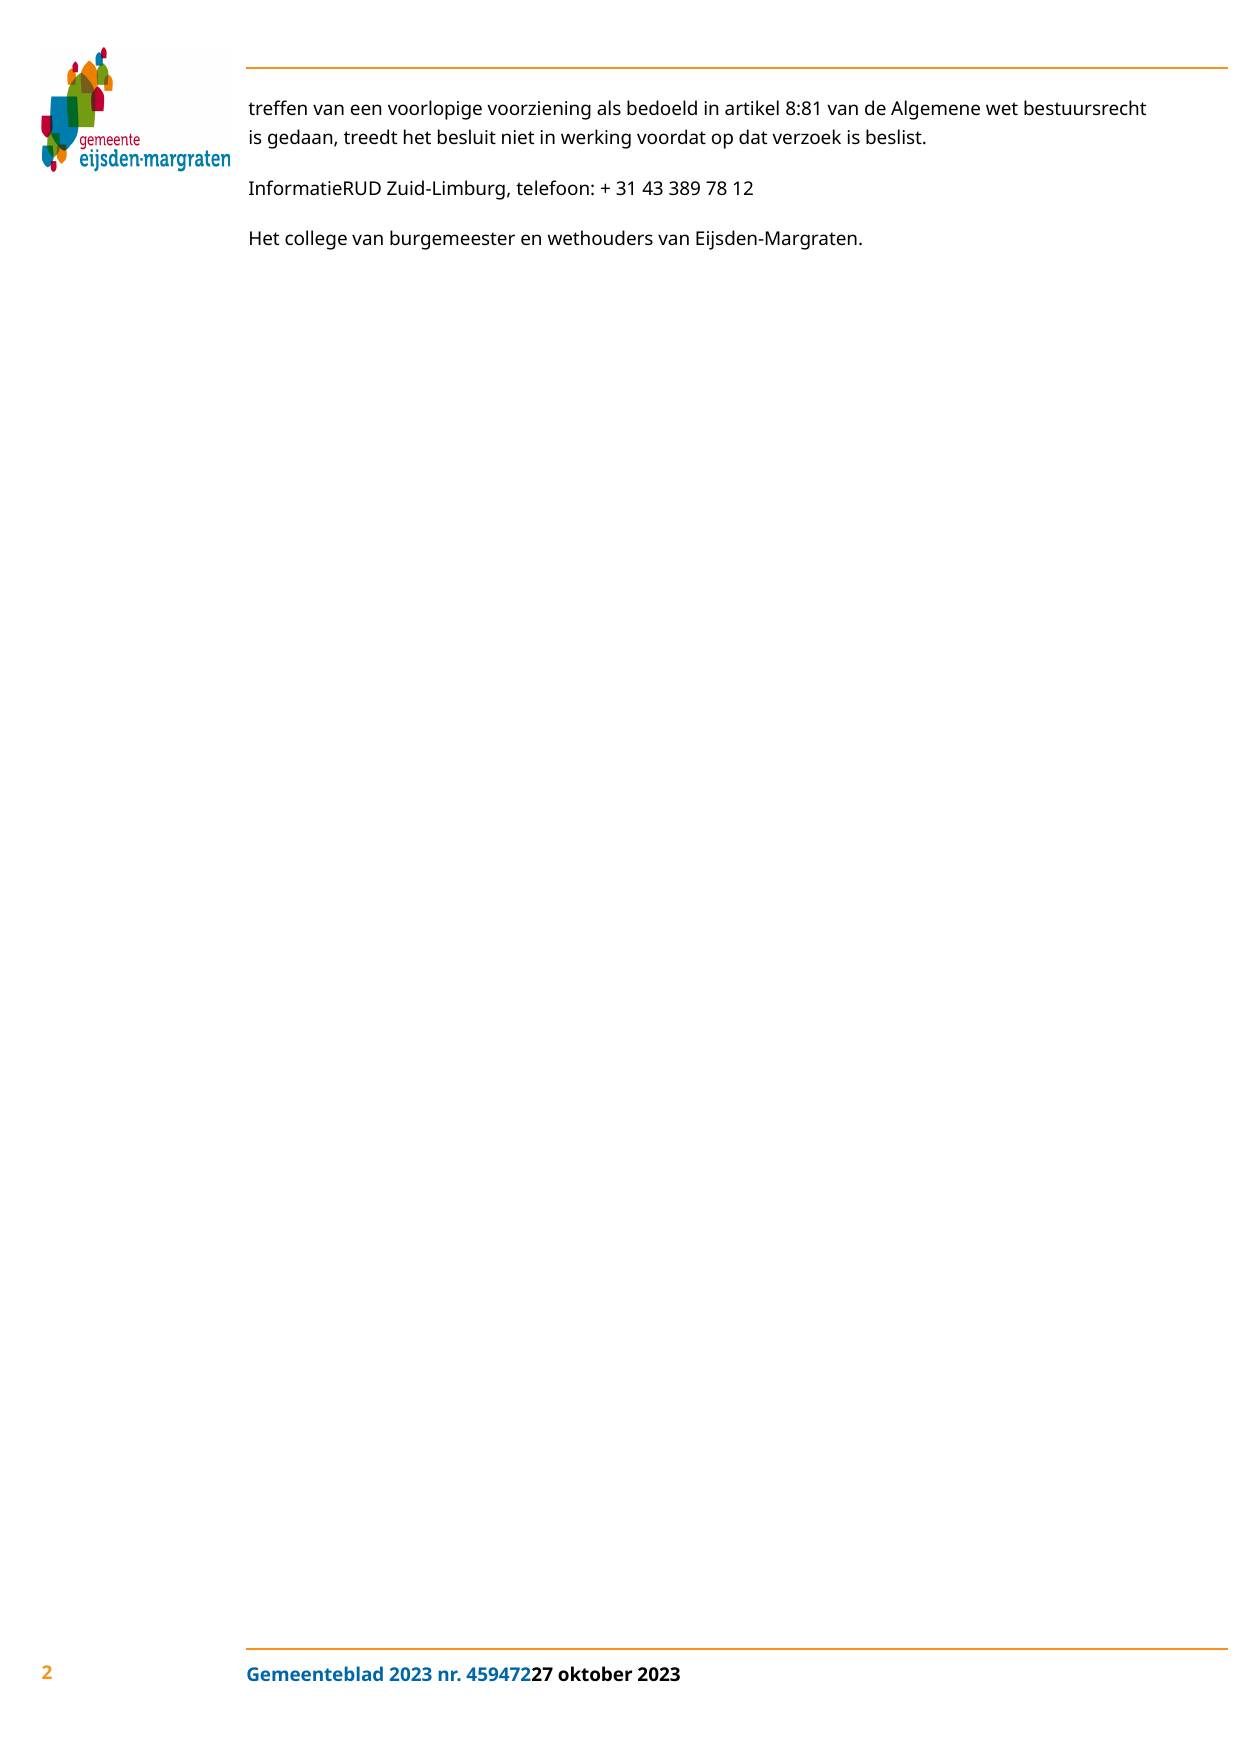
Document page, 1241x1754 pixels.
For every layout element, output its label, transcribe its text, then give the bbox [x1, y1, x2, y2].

text InformatieRUD Zuid-Limburg, telefoon: + 31 43 389 78 12 [248, 175, 1152, 201]
picture [41, 47, 231, 172]
text Het college van burgemeester en wethouders van Eijsden-Margraten. [248, 225, 1152, 251]
text treffen van een voorlopige voorziening als bedoeld in artikel 8:81 van de Algemene wet bestuursrecht is gedaan, treedt het besluit niet in werking voordat op dat verzoek is beslist. [248, 95, 1152, 150]
